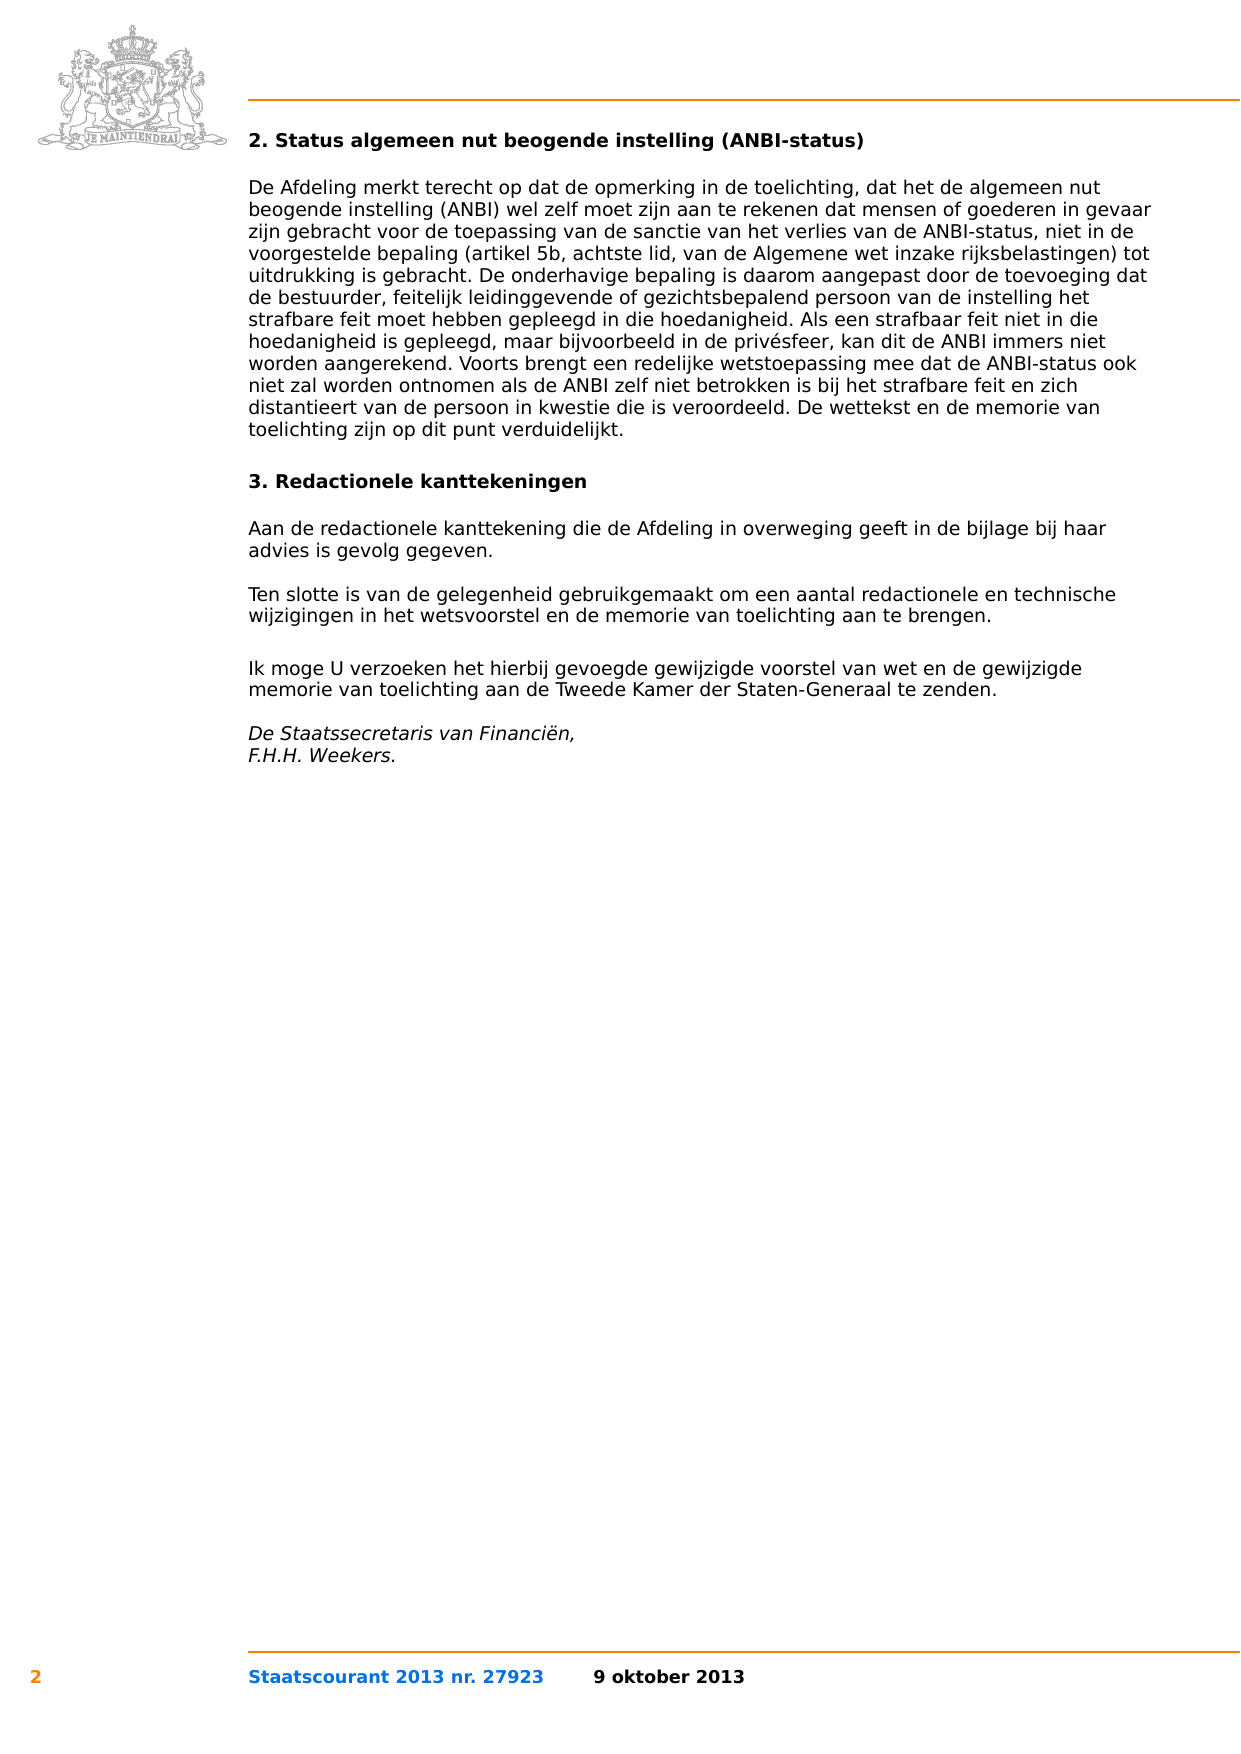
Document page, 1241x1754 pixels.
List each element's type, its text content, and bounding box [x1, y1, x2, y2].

text Ik moge U verzoeken het hierbij gevoegde gewijzigde voorstel van wet en de gewijzigde memorie van toelichting aan de Tweede Kamer der Staten-Generaal te zenden. [248, 657, 1163, 701]
subtitle 3. Redactionele kanttekeningen [248, 471, 1163, 493]
subtitle 2. Status algemeen nut beogende instelling (ANBI-status) [248, 130, 1163, 152]
text Ten slotte is van de gelegenheid gebruikgemaakt om een aantal redactionele en technische wijzigingen in het wetsvoorstel en de memorie van toelichting aan te brengen. [248, 583, 1163, 627]
text De Staatssecretaris van Financiën, F.H.H. Weekers. [248, 723, 1163, 767]
picture [38, 25, 227, 150]
text De Afdeling merkt terecht op dat de opmerking in de toelichting, dat het de algemeen nut beogende instelling (ANBI) wel zelf moet zijn aan te rekenen dat mensen of goederen in gevaar zijn gebracht voor de toepassing van de sanctie van het verlies van de ANBI-status, niet in de voorgestelde bepaling (artikel 5b, achtste lid, van de Algemene wet inzake rijksbelastingen) tot uitdrukking is gebracht. De onderhavige bepaling is daarom aangepast door de toevoeging dat de bestuurder, feitelijk leidinggevende of gezichtsbepalend persoon van de instelling het strafbare feit moet hebben gepleegd in die hoedanigheid. Als een strafbaar feit niet in die hoedanigheid is gepleegd, maar bijvoorbeeld in de privésfeer, kan dit de ANBI immers niet worden aangerekend. Voorts brengt een redelijke wetstoepassing mee dat de ANBI-status ook niet zal worden ontnomen als de ANBI zelf niet betrokken is bij het strafbare feit en zich distantieert van de persoon in kwestie die is veroordeeld. De wettekst en de memorie van toelichting zijn op dit punt verduidelijkt. [248, 177, 1163, 441]
text Aan de redactionele kanttekening die de Afdeling in overweging geeft in de bijlage bij haar advies is gevolg gegeven. [248, 518, 1163, 562]
